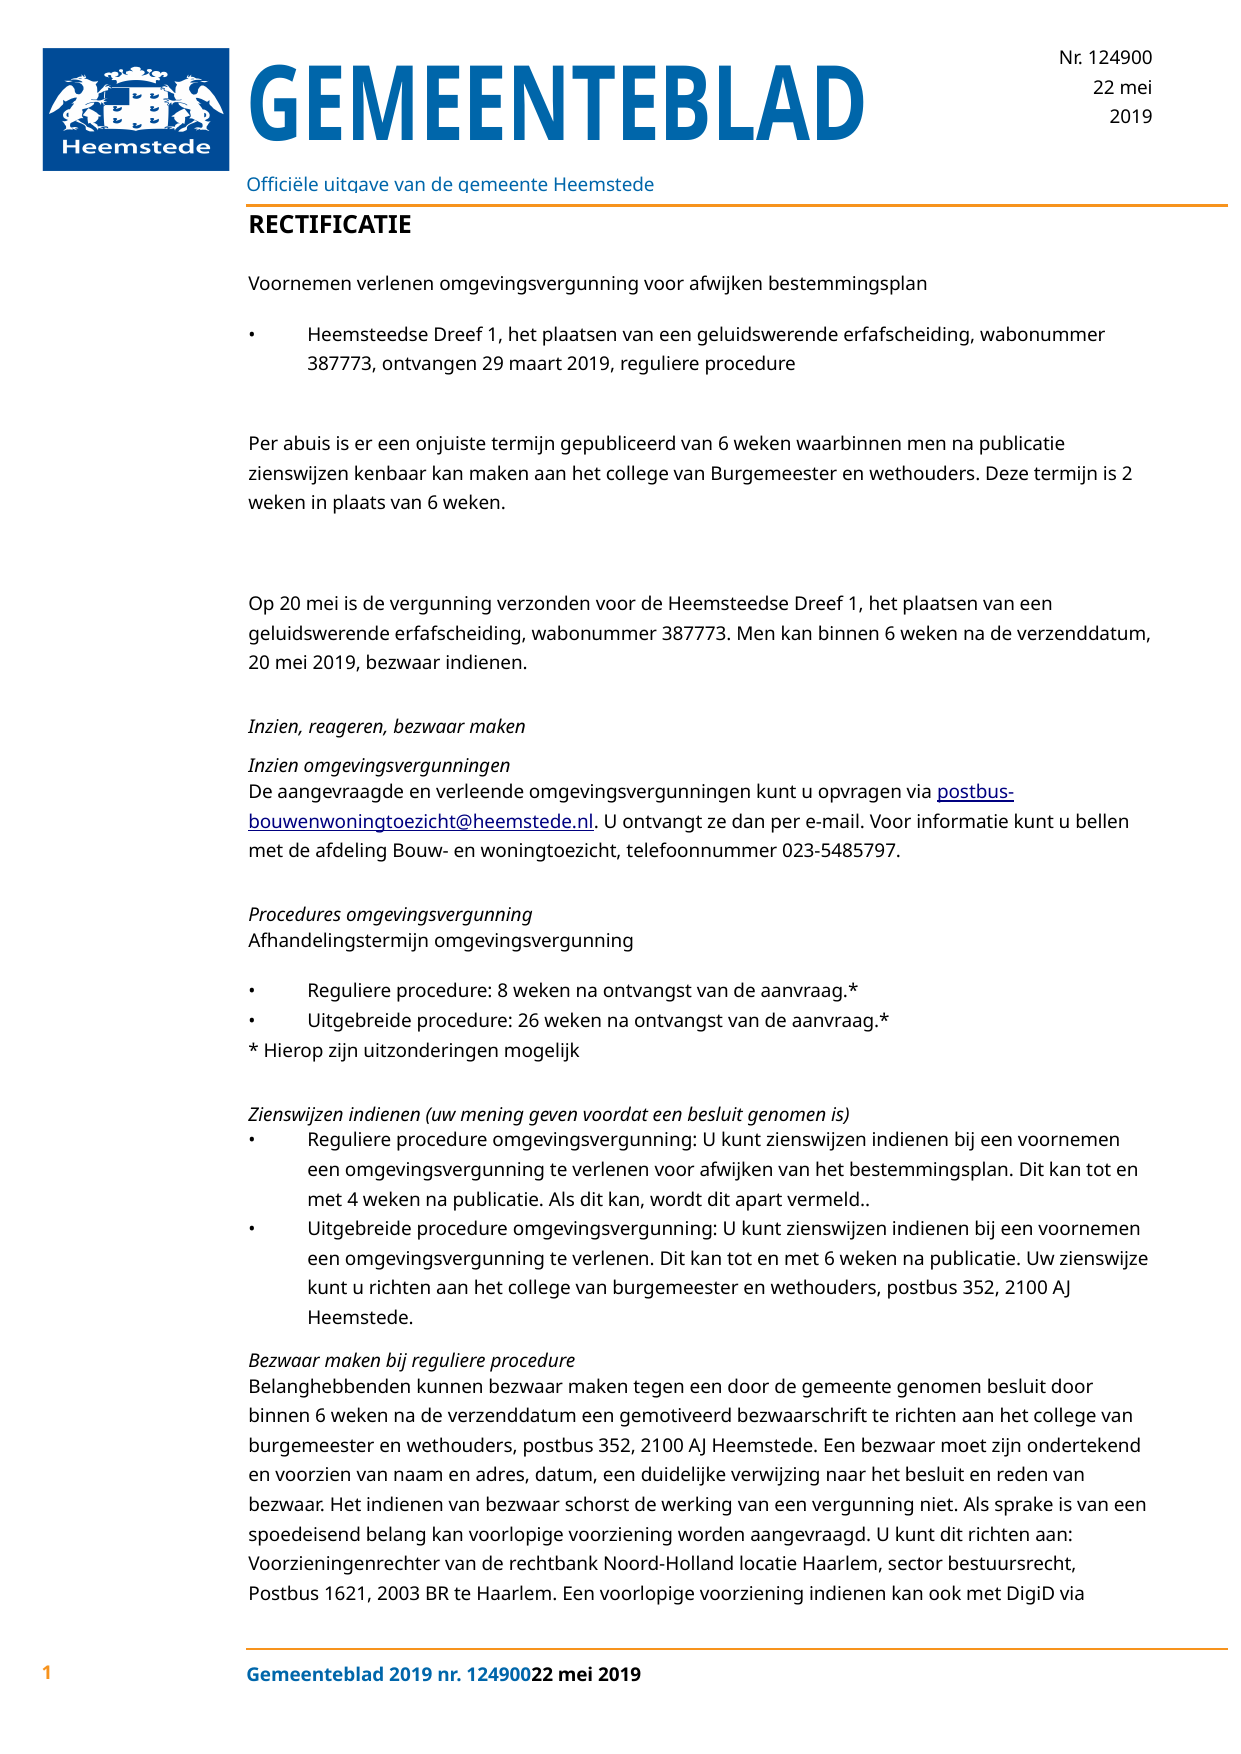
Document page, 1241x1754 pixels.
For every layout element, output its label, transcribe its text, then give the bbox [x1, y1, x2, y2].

list Reguliere procedure: 8 weken na ontvangst van de aanvraag.* [248, 978, 1152, 1003]
text Op 20 mei is de vergunning verzonden voor de Heemsteedse Dreef 1, het plaatsen van een geluidswerende erfafscheiding, wabonummer 387773. Men kan binnen 6 weken na de verzenddatum, 20 mei 2019, bezwaar indienen. [248, 590, 1152, 675]
text Procedures omgevingsvergunning [248, 902, 1152, 927]
text De aangevraagde en verleende omgevingsvergunningen kunt u opvragen via postbus-bouwenwoningtoezicht@heemstede.nl. U ontvangt ze dan per e-mail. Voor informatie kunt u bellen met de afdeling Bouw- en woningtoezicht, telefoonnummer 023-5485797. [248, 778, 1152, 863]
picture [41, 47, 231, 172]
text Afhandelingstermijn omgevingsvergunning [248, 927, 1152, 953]
text Inzien, reageren, bezwaar maken [248, 713, 1152, 739]
text * Hierop zijn uitzonderingen mogelijk [248, 1037, 1152, 1063]
text Belanghebbenden kunnen bezwaar maken tegen een door de gemeente genomen besluit door binnen 6 weken na de verzenddatum een gemotiveerd bezwaarschrift te richten aan het college van burgemeester en wethouders, postbus 352, 2100 AJ Heemstede. Een bezwaar moet zijn ondertekend en voorzien van naam en adres, datum, een duidelijke verwijzing naar het besluit en reden van bezwaar. Het indienen van bezwaar schorst de werking van een vergunning niet. Als sprake is van een spoedeisend belang kan voorlopige voorziening worden aangevraagd. U kunt dit richten aan: Voorzieningenrechter van de rechtbank Noord-Holland locatie Haarlem, sector bestuursrecht, Postbus 1621, 2003 BR te Haarlem. Een voorlopige voorziening indienen kan ook met DigiD via [248, 1373, 1152, 1606]
list Uitgebreide procedure omgevingsvergunning: U kunt zienswijzen indienen bij een voornemen een omgevingsvergunning te verlenen. Dit kan tot en met 6 weken na publicatie. Uw zienswijze kunt u richten aan het college van burgemeester en wethouders, postbus 352, 2100 AJ Heemstede. [248, 1215, 1152, 1330]
list Uitgebreide procedure: 26 weken na ontvangst van de aanvraag.* [248, 1007, 1152, 1033]
text Voornemen verlenen omgevingsvergunning voor afwijken bestemmingsplan [248, 270, 1152, 296]
text RECTIFICATIE [248, 207, 1152, 241]
text Zienswijzen indienen (uw mening geven voordat een besluit genomen is) [248, 1101, 1152, 1127]
list Reguliere procedure omgevingsvergunning: U kunt zienswijzen indienen bij een voornemen een omgevingsvergunning te verlenen voor afwijken van het bestemmingsplan. Dit kan tot en met 4 weken na publicatie. Als dit kan, wordt dit apart vermeld.. [248, 1127, 1152, 1211]
list Heemsteedse Dreef 1, het plaatsen van een geluidswerende erfafscheiding, wabonummer 387773, ontvangen 29 maart 2019, reguliere procedure [248, 321, 1152, 376]
text Inzien omgevingsvergunningen [248, 753, 1152, 778]
text Bezwaar maken bij reguliere procedure [248, 1347, 1152, 1373]
text Per abuis is er een onjuiste termijn gepubliceerd van 6 weken waarbinnen men na publicatie zienswijzen kenbaar kan maken aan het college van Burgemeester en wethouders. Deze termijn is 2 weken in plaats van 6 weken. [248, 430, 1152, 515]
